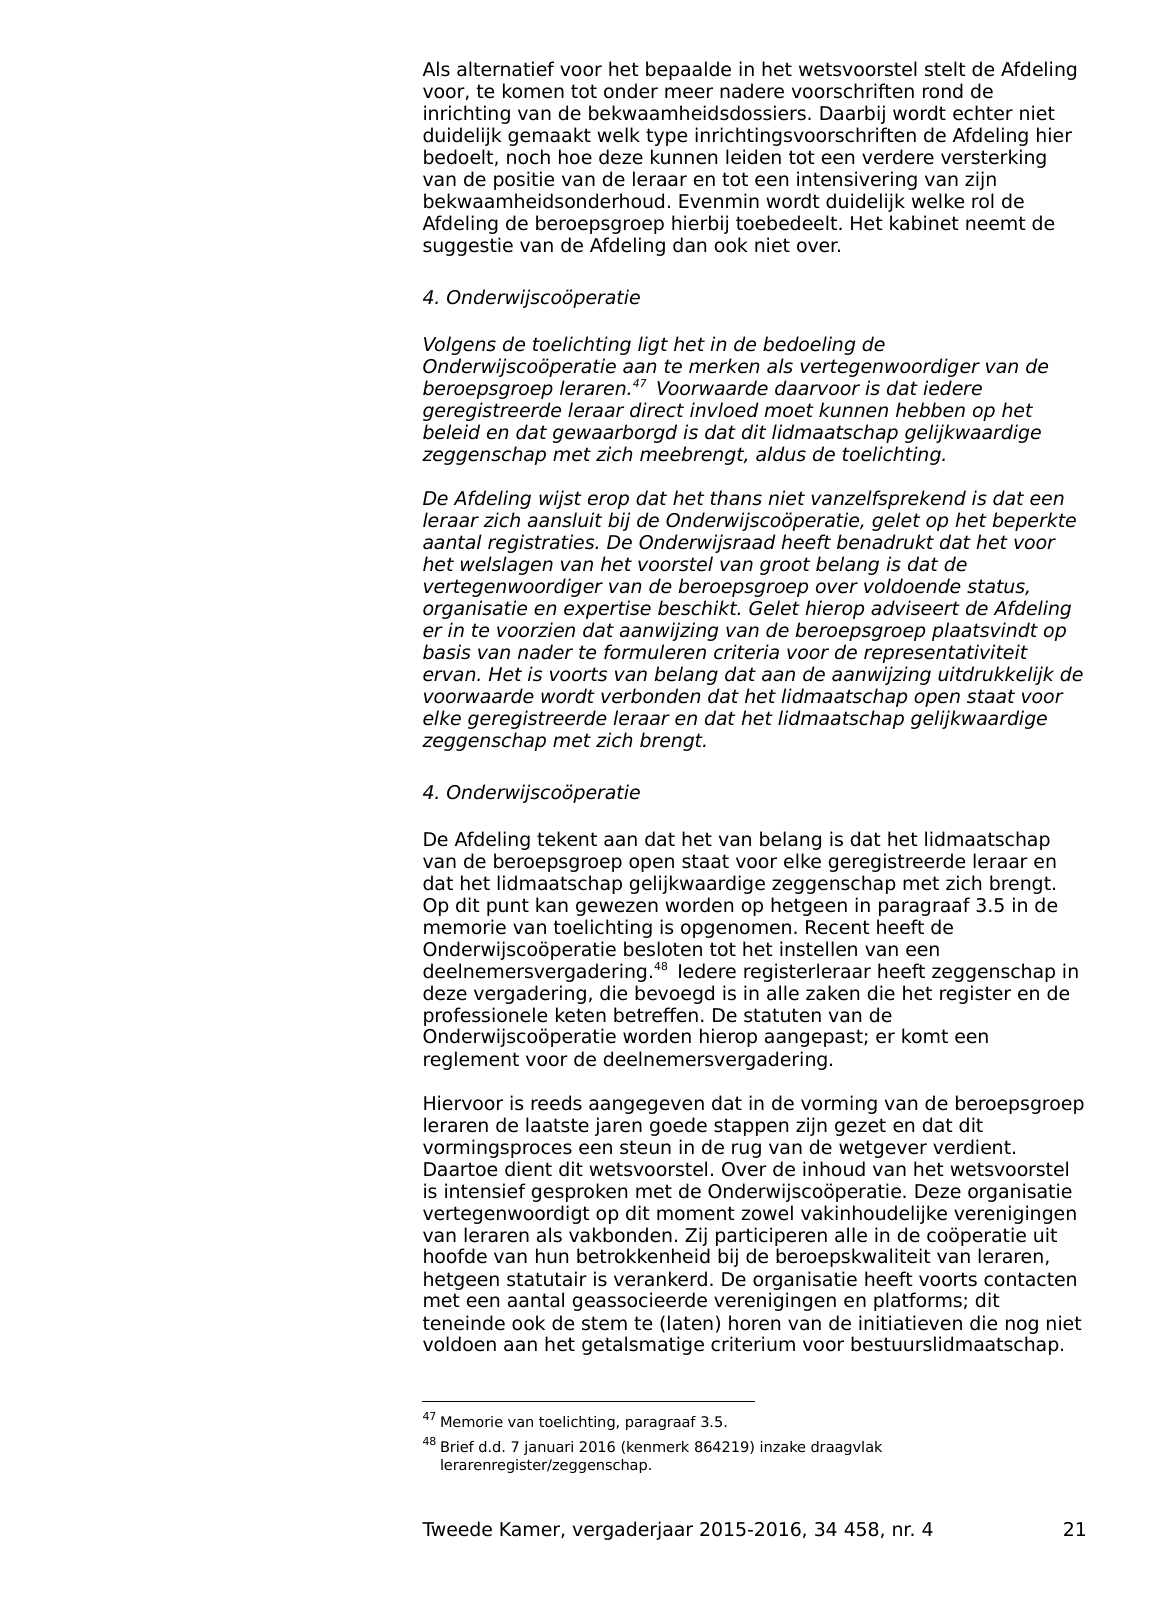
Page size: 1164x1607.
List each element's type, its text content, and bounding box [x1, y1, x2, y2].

text De Afdeling wijst erop dat het thans niet vanzelfsprekend is dat een leraar zich aansluit bij de Onderwijscoöperatie, gelet op het beperkte aantal registraties. De Onderwijsraad heeft benadrukt dat het voor het welslagen van het voorstel van groot belang is dat de vertegenwoordiger van de beroepsgroep over voldoende status, organisatie en expertise beschikt. Gelet hierop adviseert de Afdeling er in te voorzien dat aanwijzing van de beroepsgroep plaatsvindt op basis van nader te formuleren criteria voor de representativiteit ervan. Het is voorts van belang dat aan de aanwijzing uitdrukkelijk de voorwaarde wordt verbonden dat het lidmaatschap open staat voor elke geregistreerde leraar en dat het lidmaatschap gelijkwaardige zeggenschap met zich brengt. [422, 488, 1087, 752]
text Memorie van toelichting, paragraaf 3.5. [422, 1410, 1087, 1432]
text Volgens de toelichting ligt het in de bedoeling de Onderwijscoöperatie aan te merken als vertegenwoordiger van de beroepsgroep leraren. Voorwaarde daarvoor is dat iedere geregistreerde leraar direct invloed moet kunnen hebben op het beleid en dat gewaarborgd is dat dit lidmaatschap gelijkwaardige zeggenschap met zich meebrengt, aldus de toelichting. [422, 334, 1087, 466]
text De Afdeling tekent aan dat het van belang is dat het lidmaatschap van de beroepsgroep open staat voor elke geregistreerde leraar en dat het lidmaatschap gelijkwaardige zeggenschap met zich brengt. Op dit punt kan gewezen worden op hetgeen in paragraaf 3.5 in de memorie van toelichting is opgenomen. Recent heeft de Onderwijscoöperatie besloten tot het instellen van een deelnemersvergadering. Iedere registerleraar heeft zeggenschap in deze vergadering, die bevoegd is in alle zaken die het register en de professionele keten betreffen. De statuten van de Onderwijscoöperatie worden hierop aangepast; er komt een reglement voor de deelnemersvergadering. [422, 829, 1087, 1070]
text Hiervoor is reeds aangegeven dat in de vorming van de beroepsgroep leraren de laatste jaren goede stappen zijn gezet en dat dit vormingsproces een steun in de rug van de wetgever verdient. Daartoe dient dit wetsvoorstel. Over de inhoud van het wetsvoorstel is intensief gesproken met de Onderwijscoöperatie. Deze organisatie vertegenwoordigt op dit moment zowel vakinhoudelijke verenigingen van leraren als vakbonden. Zij participeren alle in de coöperatie uit hoofde van hun betrokkenheid bij de beroepskwaliteit van leraren, hetgeen statutair is verankerd. De organisatie heeft voorts contacten met een aantal geassocieerde verenigingen en platforms; dit teneinde ook de stem te (laten) horen van de initiatieven die nog niet voldoen aan het getalsmatige criterium voor bestuurslidmaatschap. [422, 1093, 1087, 1356]
text Brief d.d. 7 januari 2016 (kenmerk 864219) inzake draagvlak lerarenregister/zeggenschap. [422, 1435, 1087, 1474]
subtitle 4. Onderwijscoöperatie [422, 287, 1087, 309]
subtitle 4. Onderwijscoöperatie [422, 782, 1087, 804]
text Als alternatief voor het bepaalde in het wetsvoorstel stelt de Afdeling voor, te komen tot onder meer nadere voorschriften rond de inrichting van de bekwaamheidsdossiers. Daarbij wordt echter niet duidelijk gemaakt welk type inrichtingsvoorschriften de Afdeling hier bedoelt, noch hoe deze kunnen leiden tot een verdere versterking van de positie van de leraar en tot een intensivering van zijn bekwaamheidsonderhoud. Evenmin wordt duidelijk welke rol de Afdeling de beroepsgroep hierbij toebedeelt. Het kabinet neemt de suggestie van de Afdeling dan ook niet over. [422, 59, 1087, 257]
